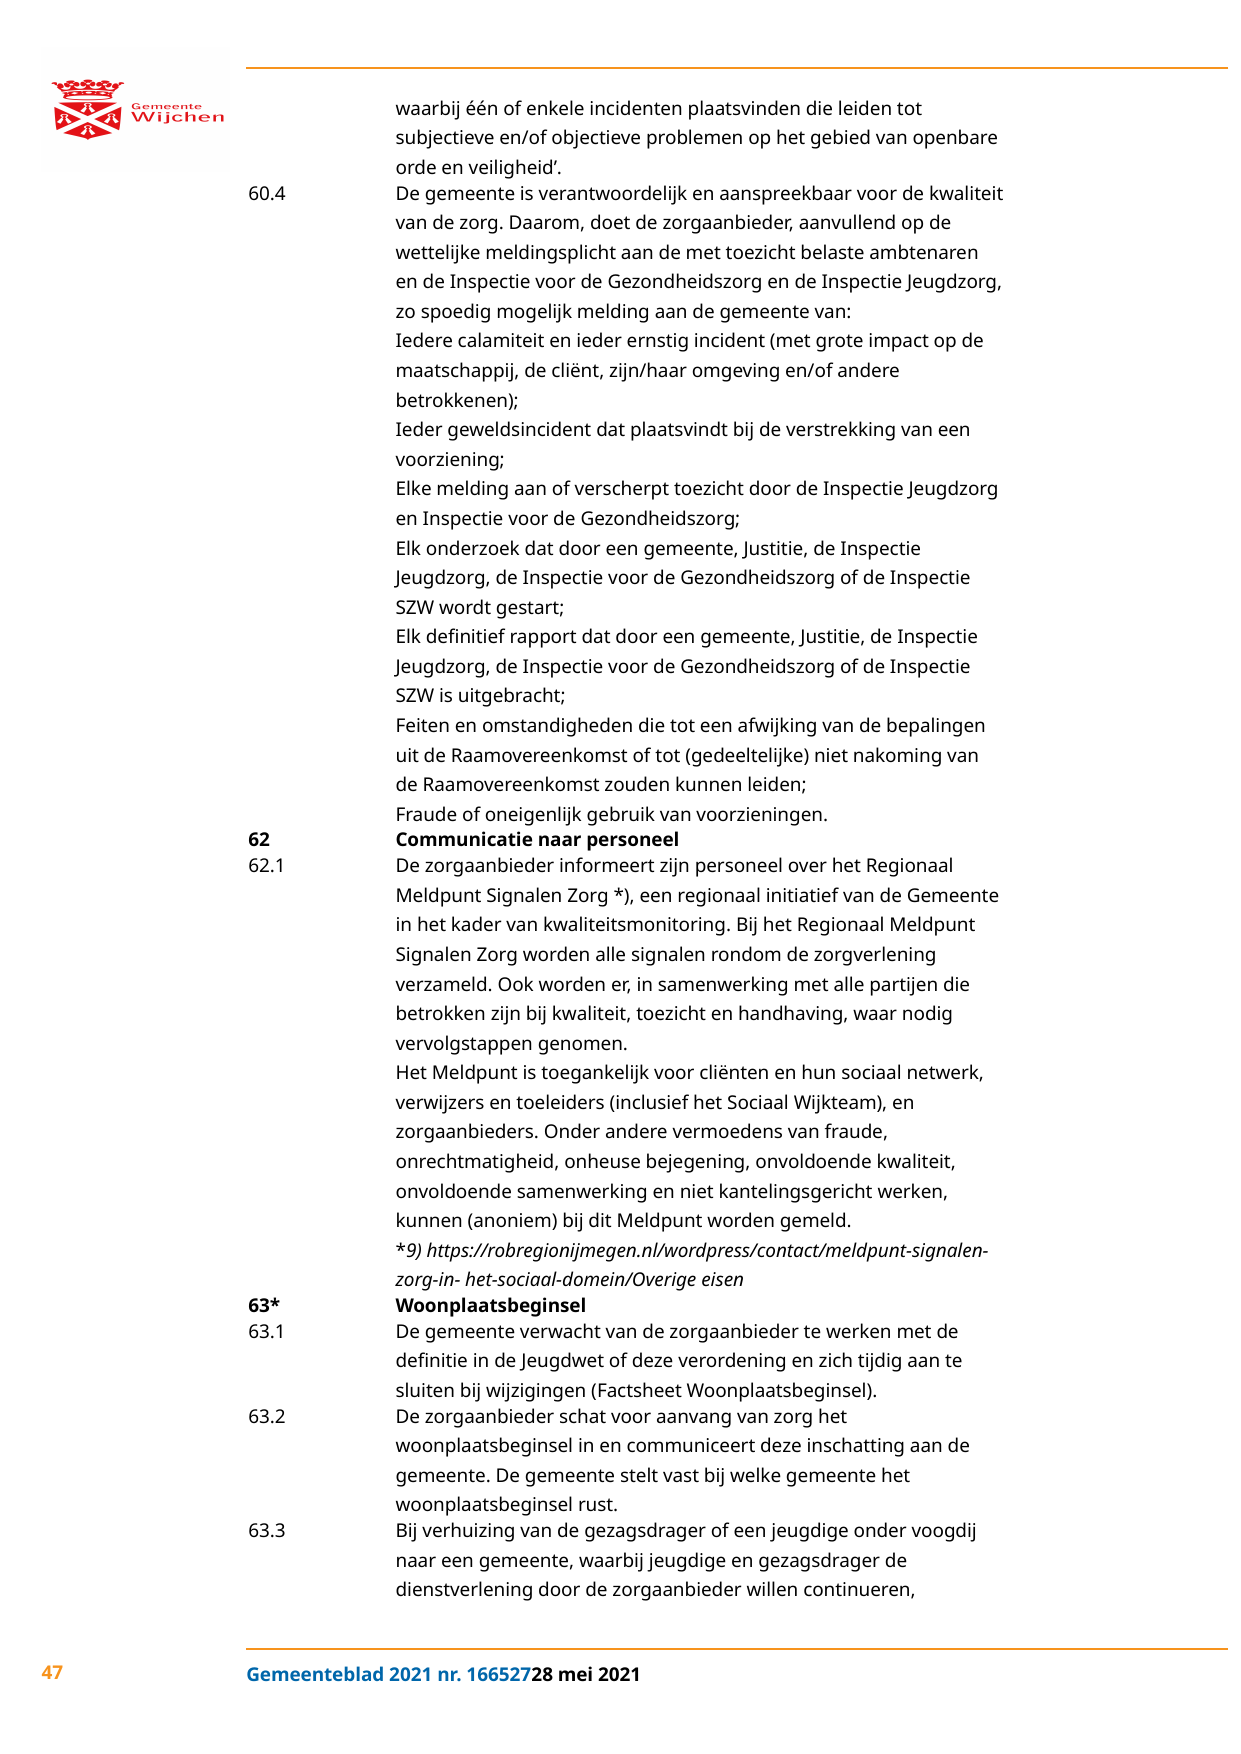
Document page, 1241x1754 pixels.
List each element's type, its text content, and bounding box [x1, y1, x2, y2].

table_cell 63* [248, 1292, 395, 1318]
table_cell 62.1 [248, 853, 395, 1292]
table_cell 63.2 [248, 1403, 395, 1517]
table_cell De gemeente is verantwoordelijk en aanspreekbaar voor de kwaliteit van de zorg. Daarom, doet de zorgaanbieder, aanvullend op de wettelijke meldingsplicht aan de met toezicht belaste ambtenaren en de Inspectie voor de Gezondheidszorg en de Inspectie Jeugdzorg, zo spoedig mogelijk melding aan de gemeente van: Iedere calamiteit en ieder ernstig incident (met grote impact op de maatschappij, de cliënt, zijn/haar omgeving en/of andere betrokkenen); Ieder geweldsincident dat plaatsvindt bij de verstrekking van een voorziening; Elke melding aan of verscherpt toezicht door de Inspectie Jeugdzorg en Inspectie voor de Gezondheidszorg; Elk onderzoek dat door een gemeente, Justitie, de Inspectie Jeugdzorg, de Inspectie voor de Gezondheidszorg of de Inspectie SZW wordt gestart; Elk definitief rapport dat door een gemeente, Justitie, de Inspectie Jeugdzorg, de Inspectie voor de Gezondheidszorg of de Inspectie SZW is uitgebracht; Feiten en omstandigheden die tot een afwijking van de bepalingen uit de Raamovereenkomst of tot (gedeeltelijke) niet nakoming van de Raamovereenkomst zouden kunnen leiden; Fraude of oneigenlijk gebruik van voorzieningen. [395, 180, 1004, 827]
table_cell waarbij één of enkele incidenten plaatsvinden die leiden tot subjectieve en/of objectieve problemen op het gebied van openbare orde en veiligheid’. [395, 95, 1004, 180]
table_cell 63.3 [248, 1518, 395, 1602]
table_cell [248, 95, 395, 180]
picture [41, 47, 231, 172]
table_cell 62 [248, 827, 395, 852]
table_cell Bij verhuizing van de gezagsdrager of een jeugdige onder voogdij naar een gemeente, waarbij jeugdige en gezagsdrager de dienstverlening door de zorgaanbieder willen continueren, [395, 1518, 1004, 1602]
table_cell Woonplaatsbeginsel [395, 1292, 1004, 1318]
table_cell De gemeente verwacht van de zorgaanbieder te werken met de definitie in de Jeugdwet of deze verordening en zich tijdig aan te sluiten bij wijzigingen (Factsheet Woonplaatsbeginsel). [395, 1318, 1004, 1403]
table_cell 60.4 [248, 180, 395, 827]
table_cell De zorgaanbieder schat voor aanvang van zorg het woonplaatsbeginsel in en communiceert deze inschatting aan de gemeente. De gemeente stelt vast bij welke gemeente het woonplaatsbeginsel rust. [395, 1403, 1004, 1517]
table_cell 63.1 [248, 1318, 395, 1403]
table_cell De zorgaanbieder informeert zijn personeel over het Regionaal Meldpunt Signalen Zorg *), een regionaal initiatief van de Gemeente in het kader van kwaliteitsmonitoring. Bij het Regionaal Meldpunt Signalen Zorg worden alle signalen rondom de zorgverlening verzameld. Ook worden er, in samenwerking met alle partijen die betrokken zijn bij kwaliteit, toezicht en handhaving, waar nodig vervolgstappen genomen. Het Meldpunt is toegankelijk voor cliënten en hun sociaal netwerk, verwijzers en toeleiders (inclusief het Sociaal Wijkteam), en zorgaanbieders. Onder andere vermoedens van fraude, onrechtmatigheid, onheuse bejegening, onvoldoende kwaliteit, onvoldoende samenwerking en niet kantelingsgericht werken, kunnen (anoniem) bij dit Meldpunt worden gemeld. *9) https://robregionijmegen.nl/wordpress/contact/meldpunt-signalen-zorg-in- het-sociaal-domein/Overige eisen [395, 853, 1004, 1292]
table_cell Communicatie naar personeel [395, 827, 1004, 852]
